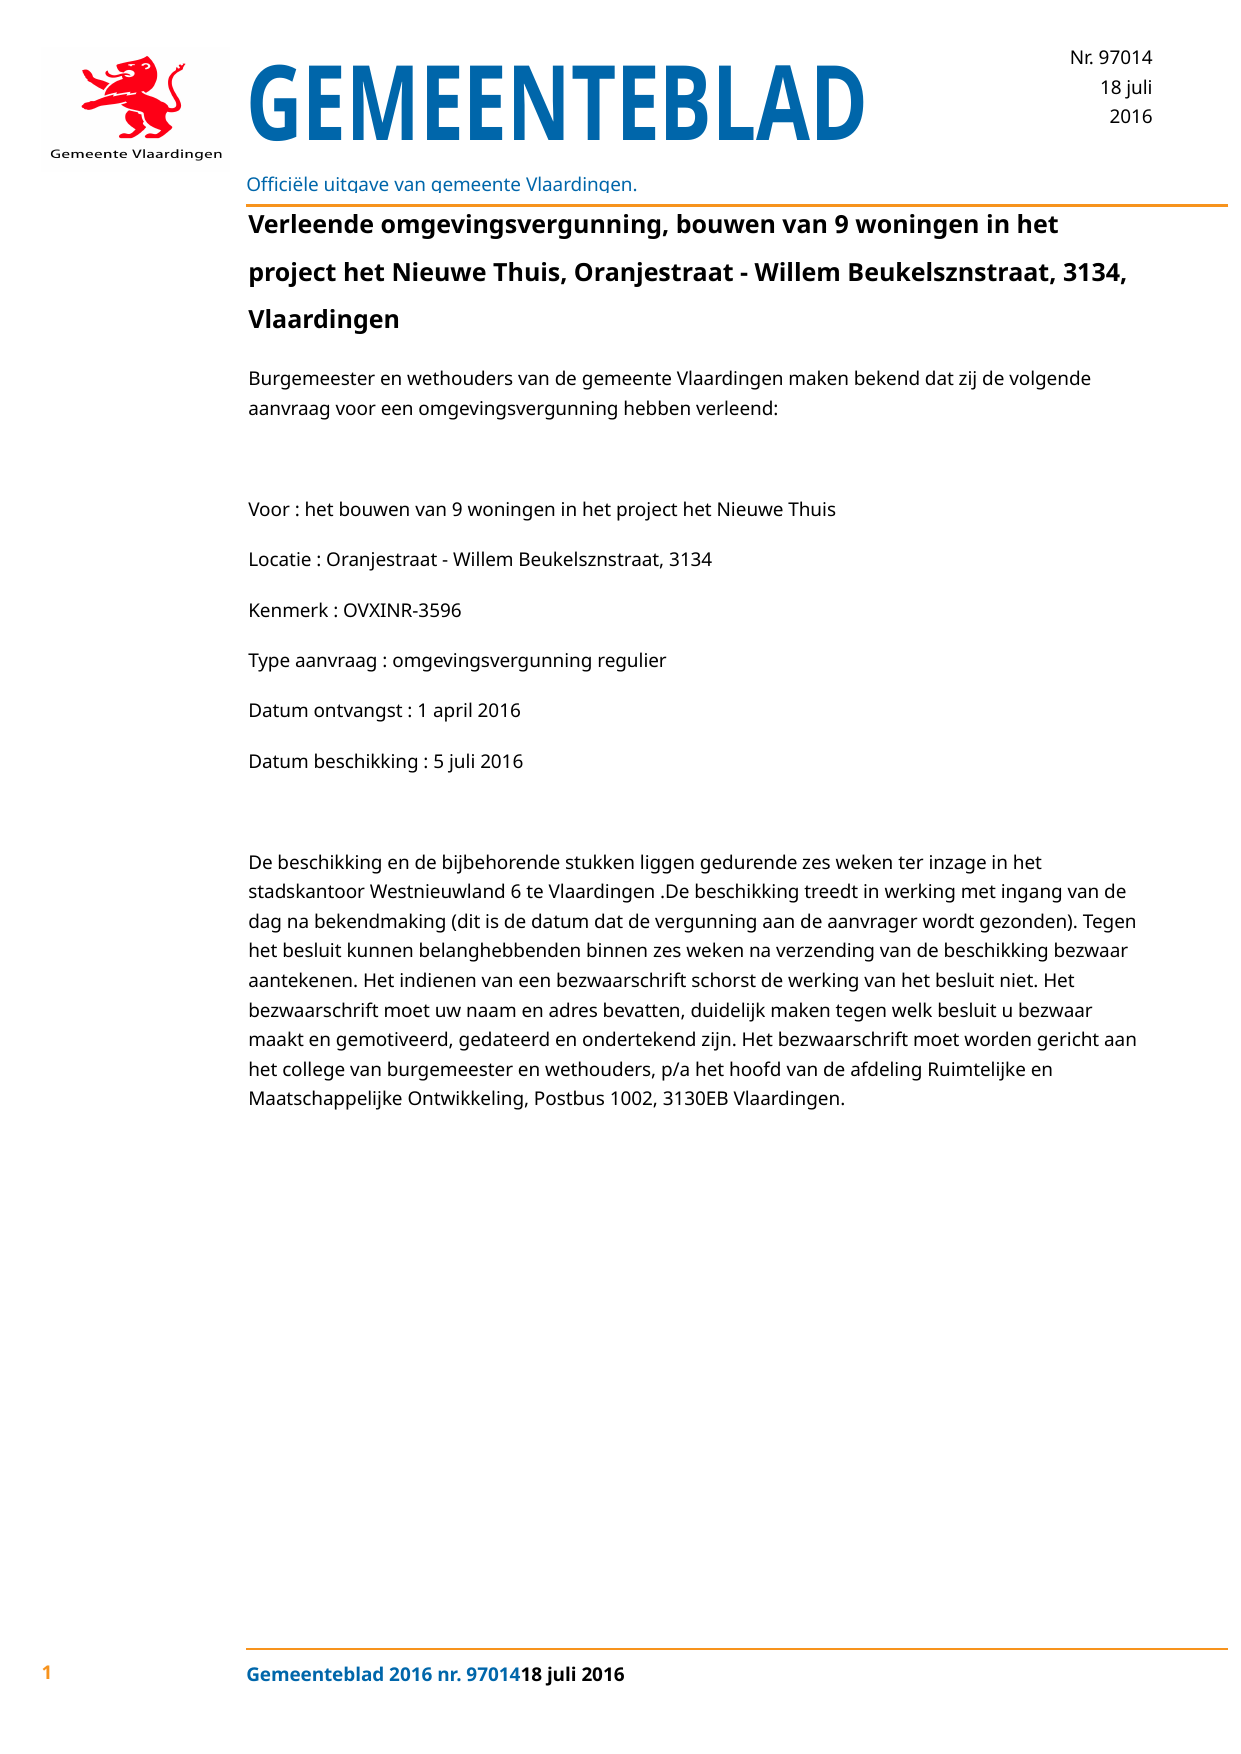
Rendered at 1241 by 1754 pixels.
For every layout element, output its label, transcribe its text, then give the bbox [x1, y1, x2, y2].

text Locatie : Oranjestraat - Willem Beukelsznstraat, 3134 [248, 546, 1152, 572]
text Datum beschikking : 5 juli 2016 [248, 748, 1152, 774]
text Burgemeester en wethouders van de gemeente Vlaardingen maken bekend dat zij de volgende aanvraag voor een omgevingsvergunning hebben verleend: [248, 366, 1152, 421]
text Kenmerk : OVXINR-3596 [248, 597, 1152, 622]
text Verleende omgevingsvergunning, bouwen van 9 woningen in het project het Nieuwe Thuis, Oranjestraat - Willem Beukelsznstraat, 3134, Vlaardingen [248, 207, 1152, 336]
text Type aanvraag : omgevingsvergunning regulier [248, 647, 1152, 673]
picture [41, 47, 231, 172]
text De beschikking en de bijbehorende stukken liggen gedurende zes weken ter inzage in het stadskantoor Westnieuwland 6 te Vlaardingen .De beschikking treedt in werking met ingang van de dag na bekendmaking (dit is de datum dat de vergunning aan de aanvrager wordt gezonden). Tegen het besluit kunnen belanghebbenden binnen zes weken na verzending van de beschikking bezwaar aantekenen. Het indienen van een bezwaarschrift schorst de werking van het besluit niet. Het bezwaarschrift moet uw naam en adres bevatten, duidelijk maken tegen welk besluit u bezwaar maakt en gemotiveerd, gedateerd en ondertekend zijn. Het bezwaarschrift moet worden gericht aan het college van burgemeester en wethouders, p/a het hoofd van de afdeling Ruimtelijke en Maatschappelijke Ontwikkeling, Postbus 1002, 3130EB Vlaardingen. [248, 849, 1152, 1111]
text Datum ontvangst : 1 april 2016 [248, 698, 1152, 723]
text Voor : het bouwen van 9 woningen in het project het Nieuwe Thuis [248, 496, 1152, 522]
